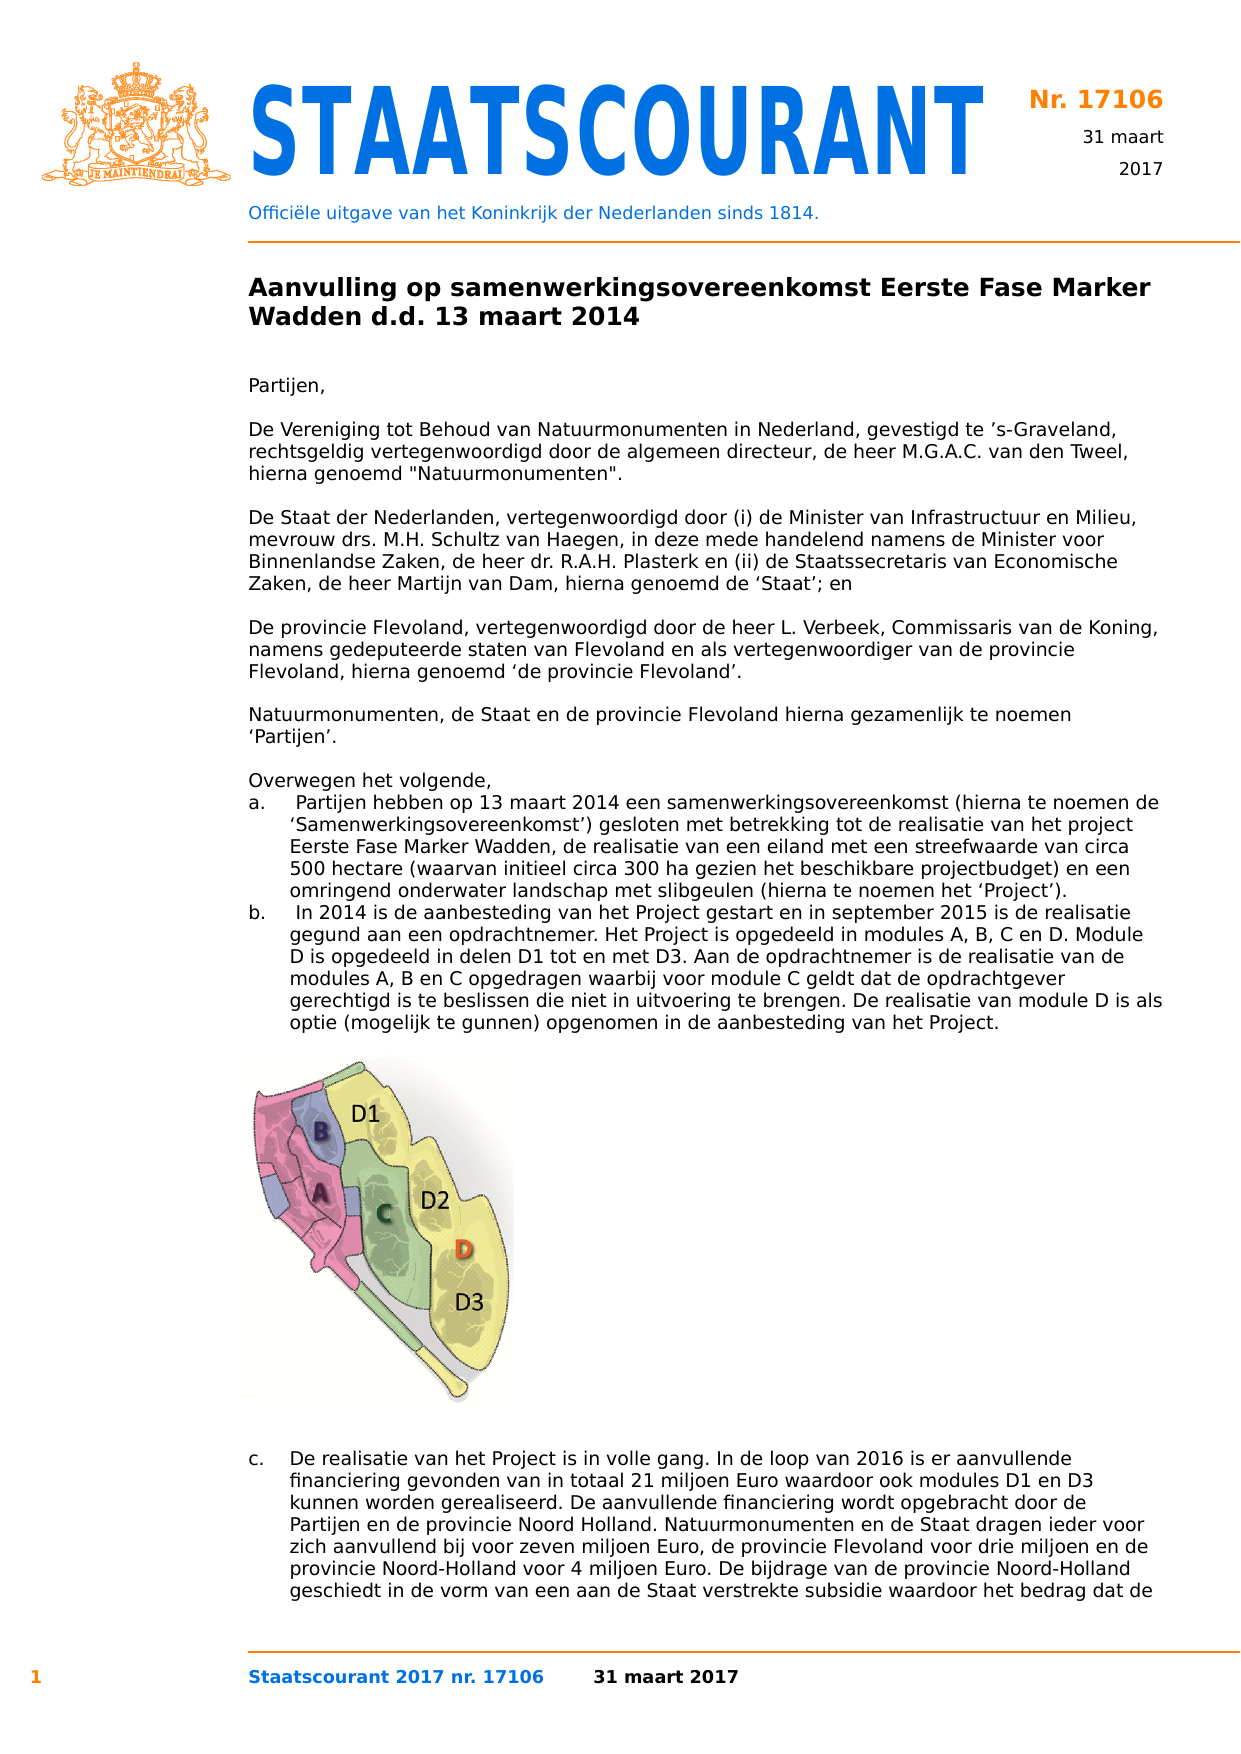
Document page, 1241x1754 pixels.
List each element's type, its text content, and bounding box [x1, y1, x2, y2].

text c. De realisatie van het Project is in volle gang. In de loop van 2016 is er aanvullende financiering gevonden van in totaal 21 miljoen Euro waardoor ook modules D1 en D3 kunnen worden gerealiseerd. De aanvullende financiering wordt opgebracht door de Partijen en de provincie Noord Holland. Natuurmonumenten en de Staat dragen ieder voor zich aanvullend bij voor zeven miljoen Euro, de provincie Flevoland voor drie miljoen en de provincie Noord-Holland voor 4 miljoen Euro. De bijdrage van de provincie Noord-Holland geschiedt in de vorm van een aan de Staat verstrekte subsidie waardoor het bedrag dat de [248, 1448, 1163, 1602]
subtitle Aanvulling op samenwerkingsovereenkomst Eerste Fase Marker Wadden d.d. 13 maart 2014 [248, 273, 1163, 331]
text a. Partijen hebben op 13 maart 2014 een samenwerkingsovereenkomst (hierna te noemen de ‘Samenwerkingsovereenkomst’) gesloten met betrekking tot de realisatie van het project Eerste Fase Marker Wadden, de realisatie van een eiland met een streefwaarde van circa 500 hectare (waarvan initieel circa 300 ha gezien het beschikbare projectbudget) en een omringend onderwater landschap met slibgeulen (hierna te noemen het ‘Project’). [248, 792, 1163, 902]
table_header STAATSCOURANT [248, 62, 998, 203]
text b. In 2014 is de aanbesteding van het Project gestart en in september 2015 is de realisatie gegund aan een opdrachtnemer. Het Project is opgedeeld in modules A, B, C en D. Module D is opgedeeld in delen D1 tot en met D3. Aan de opdrachtnemer is de realisatie van de modules A, B en C opgedragen waarbij voor module C geldt dat de opdrachtgever gerechtigd is te beslissen die niet in uitvoering te brengen. De realisatie van module D is als optie (mogelijk te gunnen) opgenomen in de aanbesteding van het Project. [248, 902, 1163, 1034]
table_cell 2017 [998, 153, 1240, 203]
text De Staat der Nederlanden, vertegenwoordigd door (i) de Minister van Infrastructuur en Milieu, mevrouw drs. M.H. Schultz van Haegen, in deze mede handelend namens de Minister voor Binnenlandse Zaken, de heer dr. R.A.H. Plasterk en (ii) de Staatssecretaris van Economische Zaken, de heer Martijn van Dam, hierna genoemd de ‘Staat’; en [248, 507, 1163, 595]
picture [248, 1055, 514, 1405]
text Overwegen het volgende, [248, 770, 1163, 792]
table_header Nr. 17106 [998, 62, 1240, 121]
table_header [25, 62, 248, 241]
text De Vereniging tot Behoud van Natuurmonumenten in Nederland, gevestigd te ’s-Graveland, rechtsgeldig vertegenwoordigd door de algemeen directeur, de heer M.G.A.C. van den Tweel, hierna genoemd "Natuurmonumenten". [248, 419, 1163, 485]
text Partijen, [248, 375, 1163, 397]
text Natuurmonumenten, de Staat en de provincie Flevoland hierna gezamenlijk te noemen ‘Partijen’. [248, 704, 1163, 748]
table_cell Officiële uitgave van het Koninkrijk der Nederlanden sinds 1814. [248, 203, 1240, 241]
picture [41, 62, 231, 186]
table_cell 31 maart [998, 121, 1240, 153]
text De provincie Flevoland, vertegenwoordigd door de heer L. Verbeek, Commissaris van de Koning, namens gedeputeerde staten van Flevoland en als vertegenwoordiger van de provincie Flevoland, hierna genoemd ‘de provincie Flevoland’. [248, 617, 1163, 682]
